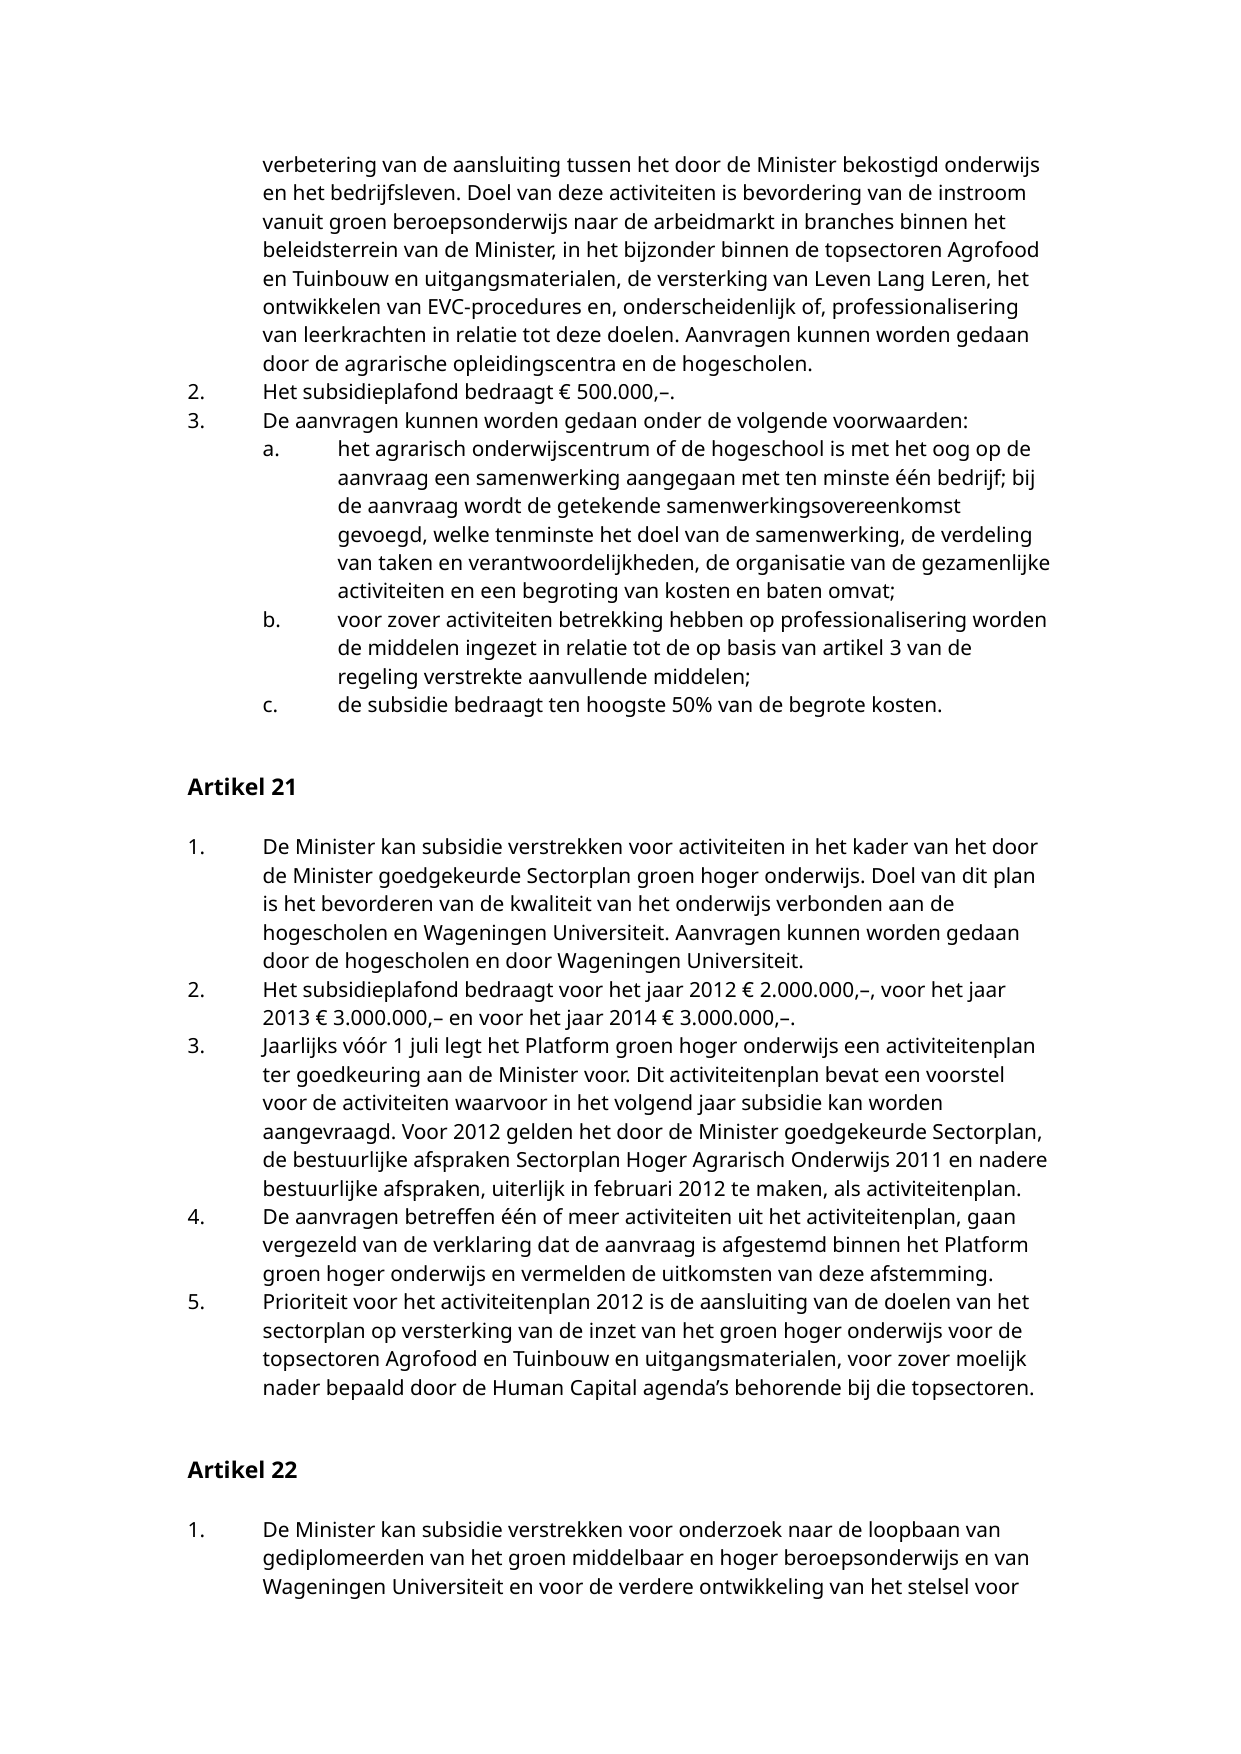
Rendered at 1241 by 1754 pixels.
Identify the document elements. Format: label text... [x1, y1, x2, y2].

list het agrarisch onderwijscentrum of de hogeschool is met het oog op de aanvraag een samenwerking aangegaan met ten minste één bedrijf; bij de aanvraag wordt de getekende samenwerkingsovereenkomst gevoegd, welke tenminste het doel van de samenwerking, de verdeling van taken en verantwoordelijkheden, de organisatie van de gezamenlijke activiteiten en een begroting van kosten en baten omvat; [262, 434, 1053, 605]
list Het subsidieplafond bedraagt € 500.000,–. [187, 377, 1053, 406]
list voor zover activiteiten betrekking hebben op professionalisering worden de middelen ingezet in relatie tot de op basis van artikel 3 van de regeling verstrekte aanvullende middelen; [262, 605, 1053, 690]
list Het subsidieplafond bedraagt voor het jaar 2012 € 2.000.000,–, voor het jaar 2013 € 3.000.000,– en voor het jaar 2014 € 3.000.000,–. [187, 975, 1053, 1032]
list De Minister kan subsidie verstrekken voor activiteiten in het kader van het door de Minister goedgekeurde Sectorplan groen hoger onderwijs. Doel van dit plan is het bevorderen van de kwaliteit van het onderwijs verbonden aan de hogescholen en Wageningen Universiteit. Aanvragen kunnen worden gedaan door de hogescholen en door Wageningen Universiteit. [187, 832, 1053, 975]
list Prioriteit voor het activiteitenplan 2012 is de aansluiting van de doelen van het sectorplan op versterking van de inzet van het groen hoger onderwijs voor de topsectoren Agrofood en Tuinbouw en uitgangsmaterialen, voor zover moelijk nader bepaald door de Human Capital agenda’s behorende bij die topsectoren. [187, 1287, 1053, 1401]
subtitle Artikel 22 [187, 1454, 1053, 1485]
list De aanvragen kunnen worden gedaan onder de volgende voorwaarden: [187, 406, 1053, 434]
list verbetering van de aansluiting tussen het door de Minister bekostigd onderwijs en het bedrijfsleven. Doel van deze activiteiten is bevordering van de instroom vanuit groen beroepsonderwijs naar de arbeidmarkt in branches binnen het beleidsterrein van de Minister, in het bijzonder binnen de topsectoren Agrofood en Tuinbouw en uitgangsmaterialen, de versterking van Leven Lang Leren, het ontwikkelen van EVC-procedures en, onderscheidenlijk of, professionalisering van leerkrachten in relatie tot deze doelen. Aanvragen kunnen worden gedaan door de agrarische opleidingscentra en de hogescholen. [187, 150, 1053, 377]
list De aanvragen betreffen één of meer activiteiten uit het activiteitenplan, gaan vergezeld van de verklaring dat de aanvraag is afgestemd binnen het Platform groen hoger onderwijs en vermelden de uitkomsten van deze afstemming. [187, 1202, 1053, 1287]
list De Minister kan subsidie verstrekken voor onderzoek naar de loopbaan van gediplomeerden van het groen middelbaar en hoger beroepsonderwijs en van Wageningen Universiteit en voor de verdere ontwikkeling van het stelsel voor [187, 1515, 1053, 1600]
list de subsidie bedraagt ten hoogste 50% van de begrote kosten. [262, 690, 1053, 719]
subtitle Artikel 21 [187, 771, 1053, 802]
list Jaarlijks vóór 1 juli legt het Platform groen hoger onderwijs een activiteitenplan ter goedkeuring aan de Minister voor. Dit activiteitenplan bevat een voorstel voor de activiteiten waarvoor in het volgend jaar subsidie kan worden aangevraagd. Voor 2012 gelden het door de Minister goedgekeurde Sectorplan, de bestuurlijke afspraken Sectorplan Hoger Agrarisch Onderwijs 2011 en nadere bestuurlijke afspraken, uiterlijk in februari 2012 te maken, als activiteitenplan. [187, 1032, 1053, 1202]
